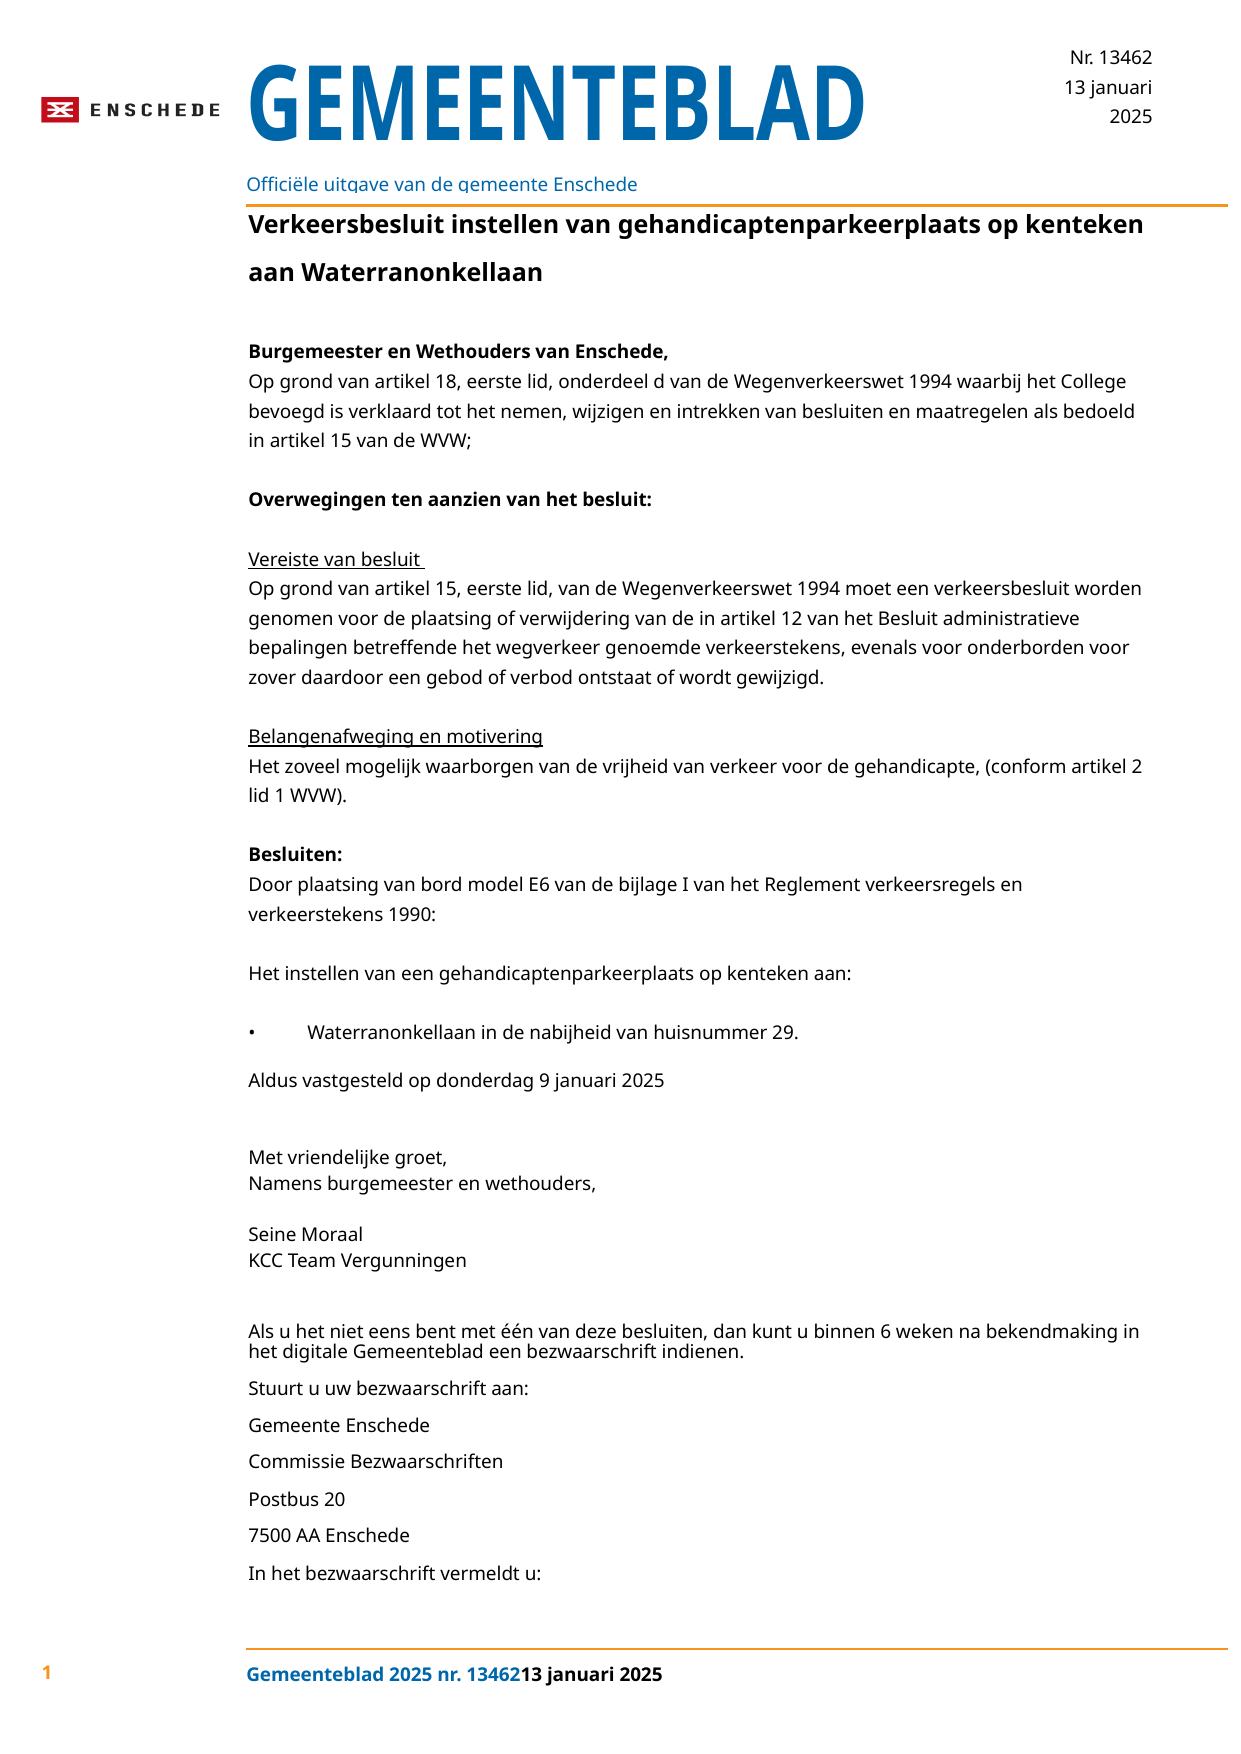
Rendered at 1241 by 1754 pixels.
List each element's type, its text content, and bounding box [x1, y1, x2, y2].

text KCC Team Vergunningen [248, 1247, 1152, 1273]
text Op grond van artikel 15, eerste lid, van de Wegenverkeerswet 1994 moet een verkeersbesluit worden genomen voor de plaatsing of verwijdering van de in artikel 12 van het Besluit administratieve bepalingen betreffende het wegverkeer genoemde verkeerstekens, evenals voor onderborden voor zover daardoor een gebod of verbod ontstaat of wordt gewijzigd. [248, 575, 1152, 690]
text Het instellen van een gehandicaptenparkeerplaats op kenteken aan: [248, 960, 1152, 986]
text Het zoveel mogelijk waarborgen van de vrijheid van verkeer voor de gehandicapte, (conform artikel 2 lid 1 WVW). [248, 753, 1152, 808]
text Commissie Bezwaarschriften [248, 1453, 1152, 1473]
picture [41, 47, 231, 172]
text Met vriendelijke groet, [248, 1144, 1152, 1170]
text Besluiten: [248, 842, 1152, 867]
text Op grond van artikel 18, eerste lid, onderdeel d van de Wegenverkeerswet 1994 waarbij het College bevoegd is verklaard tot het nemen, wijzigen en intrekken van besluiten en maatregelen als bedoeld in artikel 15 van de WVW; [248, 368, 1152, 453]
text 7500 AA Enschede [248, 1527, 1152, 1547]
text Postbus 20 [248, 1491, 1152, 1510]
text Als u het niet eens bent met één van deze besluiten, dan kunt u binnen 6 weken na bekendmaking in het digitale Gemeenteblad een bezwaarschrift indienen. [248, 1323, 1152, 1362]
text Door plaatsing van bord model E6 van de bijlage I van het Reglement verkeersregels en verkeerstekens 1990: [248, 871, 1152, 926]
text In het bezwaarschrift vermeldt u: [248, 1564, 1152, 1584]
text Namens burgemeester en wethouders, [248, 1170, 1152, 1196]
text Overwegingen ten aanzien van het besluit: [248, 487, 1152, 512]
list Waterranonkellaan in de nabijheid van huisnummer 29. [248, 1019, 1152, 1045]
text Stuurt u uw bezwaarschrift aan: [248, 1379, 1152, 1399]
text Seine Moraal [248, 1221, 1152, 1247]
text Belangenafweging en motivering [248, 723, 1152, 749]
text Aldus vastgesteld op donderdag 9 januari 2025 [248, 1067, 1152, 1093]
text Vereiste van besluit [248, 546, 1152, 571]
text Verkeersbesluit instellen van gehandicaptenparkeerplaats op kenteken aan Waterranonkellaan [248, 207, 1152, 288]
text Gemeente Enschede [248, 1417, 1152, 1436]
text Burgemeester en Wethouders van Enschede, [248, 339, 1152, 364]
